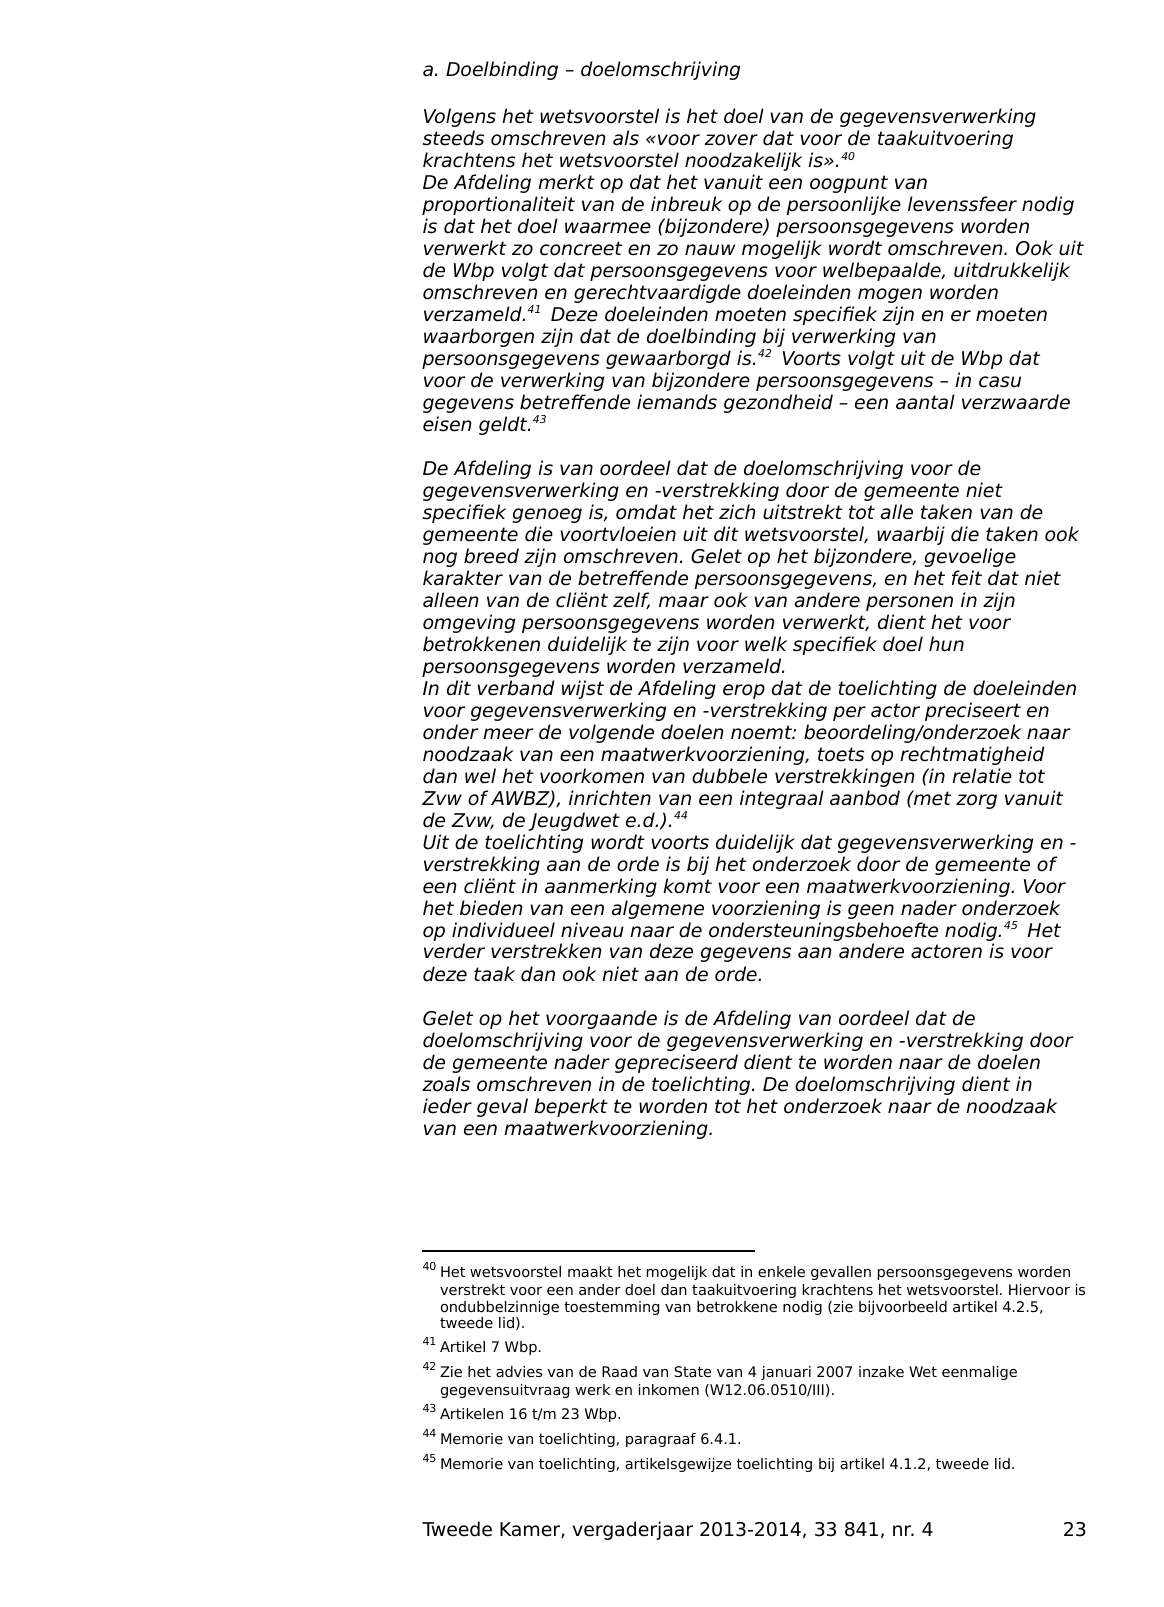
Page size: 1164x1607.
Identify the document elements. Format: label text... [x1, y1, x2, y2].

text Volgens het wetsvoorstel is het doel van de gegevensverwerking steeds omschreven als «voor zover dat voor de taakuitvoering krachtens het wetsvoorstel noodzakelijk is». [422, 106, 1087, 172]
text Gelet op het voorgaande is de Afdeling van oordeel dat de doelomschrijving voor de gegevensverwerking en -verstrekking door de gemeente nader gepreciseerd dient te worden naar de doelen zoals omschreven in de toelichting. De doelomschrijving dient in ieder geval beperkt te worden tot het onderzoek naar de noodzaak van een maatwerkvoorziening. [422, 1008, 1087, 1139]
text Artikel 7 Wbp. [422, 1335, 1087, 1357]
text Memorie van toelichting, paragraaf 6.4.1. [422, 1427, 1087, 1449]
text Zie het advies van de Raad van State van 4 januari 2007 inzake Wet eenmalige gegevensuitvraag werk en inkomen (W12.06.0510/III). [422, 1360, 1087, 1399]
text Uit de toelichting wordt voorts duidelijk dat gegevensverwerking en -verstrekking aan de orde is bij het onderzoek door de gemeente of een cliënt in aanmerking komt voor een maatwerkvoorziening. Voor het bieden van een algemene voorziening is geen nader onderzoek op individueel niveau naar de ondersteuningsbehoefte nodig. Het verder verstrekken van deze gegevens aan andere actoren is voor deze taak dan ook niet aan de orde. [422, 832, 1087, 985]
text Memorie van toelichting, artikelsgewijze toelichting bij artikel 4.1.2, tweede lid. [422, 1452, 1087, 1474]
subtitle a. Doelbinding – doelomschrijving [422, 59, 1087, 81]
text Artikelen 16 t/m 23 Wbp. [422, 1402, 1087, 1424]
text De Afdeling is van oordeel dat de doelomschrijving voor de gegevensverwerking en -verstrekking door de gemeente niet specifiek genoeg is, omdat het zich uitstrekt tot alle taken van de gemeente die voortvloeien uit dit wetsvoorstel, waarbij die taken ook nog breed zijn omschreven. Gelet op het bijzondere, gevoelige karakter van de betreffende persoonsgegevens, en het feit dat niet alleen van de cliënt zelf, maar ook van andere personen in zijn omgeving persoonsgegevens worden verwerkt, dient het voor betrokkenen duidelijk te zijn voor welk specifiek doel hun persoonsgegevens worden verzameld. [422, 458, 1087, 678]
text De Afdeling merkt op dat het vanuit een oogpunt van proportionaliteit van de inbreuk op de persoonlijke levenssfeer nodig is dat het doel waarmee (bijzondere) persoonsgegevens worden verwerkt zo concreet en zo nauw mogelijk wordt omschreven. Ook uit de Wbp volgt dat persoonsgegevens voor welbepaalde, uitdrukkelijk omschreven en gerechtvaardigde doeleinden mogen worden verzameld. Deze doeleinden moeten specifiek zijn en er moeten waarborgen zijn dat de doelbinding bij verwerking van persoonsgegevens gewaarborgd is. Voorts volgt uit de Wbp dat voor de verwerking van bijzondere persoonsgegevens – in casu gegevens betreffende iemands gezondheid – een aantal verzwaarde eisen geldt. [422, 172, 1087, 436]
text Het wetsvoorstel maakt het mogelijk dat in enkele gevallen persoonsgegevens worden verstrekt voor een ander doel dan taakuitvoering krachtens het wetsvoorstel. Hiervoor is ondubbelzinnige toestemming van betrokkene nodig (zie bijvoorbeeld artikel 4.2.5, tweede lid). [422, 1260, 1087, 1332]
text In dit verband wijst de Afdeling erop dat de toelichting de doeleinden voor gegevensverwerking en -verstrekking per actor preciseert en onder meer de volgende doelen noemt: beoordeling/onderzoek naar noodzaak van een maatwerkvoorziening, toets op rechtmatigheid dan wel het voorkomen van dubbele verstrekkingen (in relatie tot Zvw of AWBZ), inrichten van een integraal aanbod (met zorg vanuit de Zvw, de Jeugdwet e.d.). [422, 678, 1087, 832]
